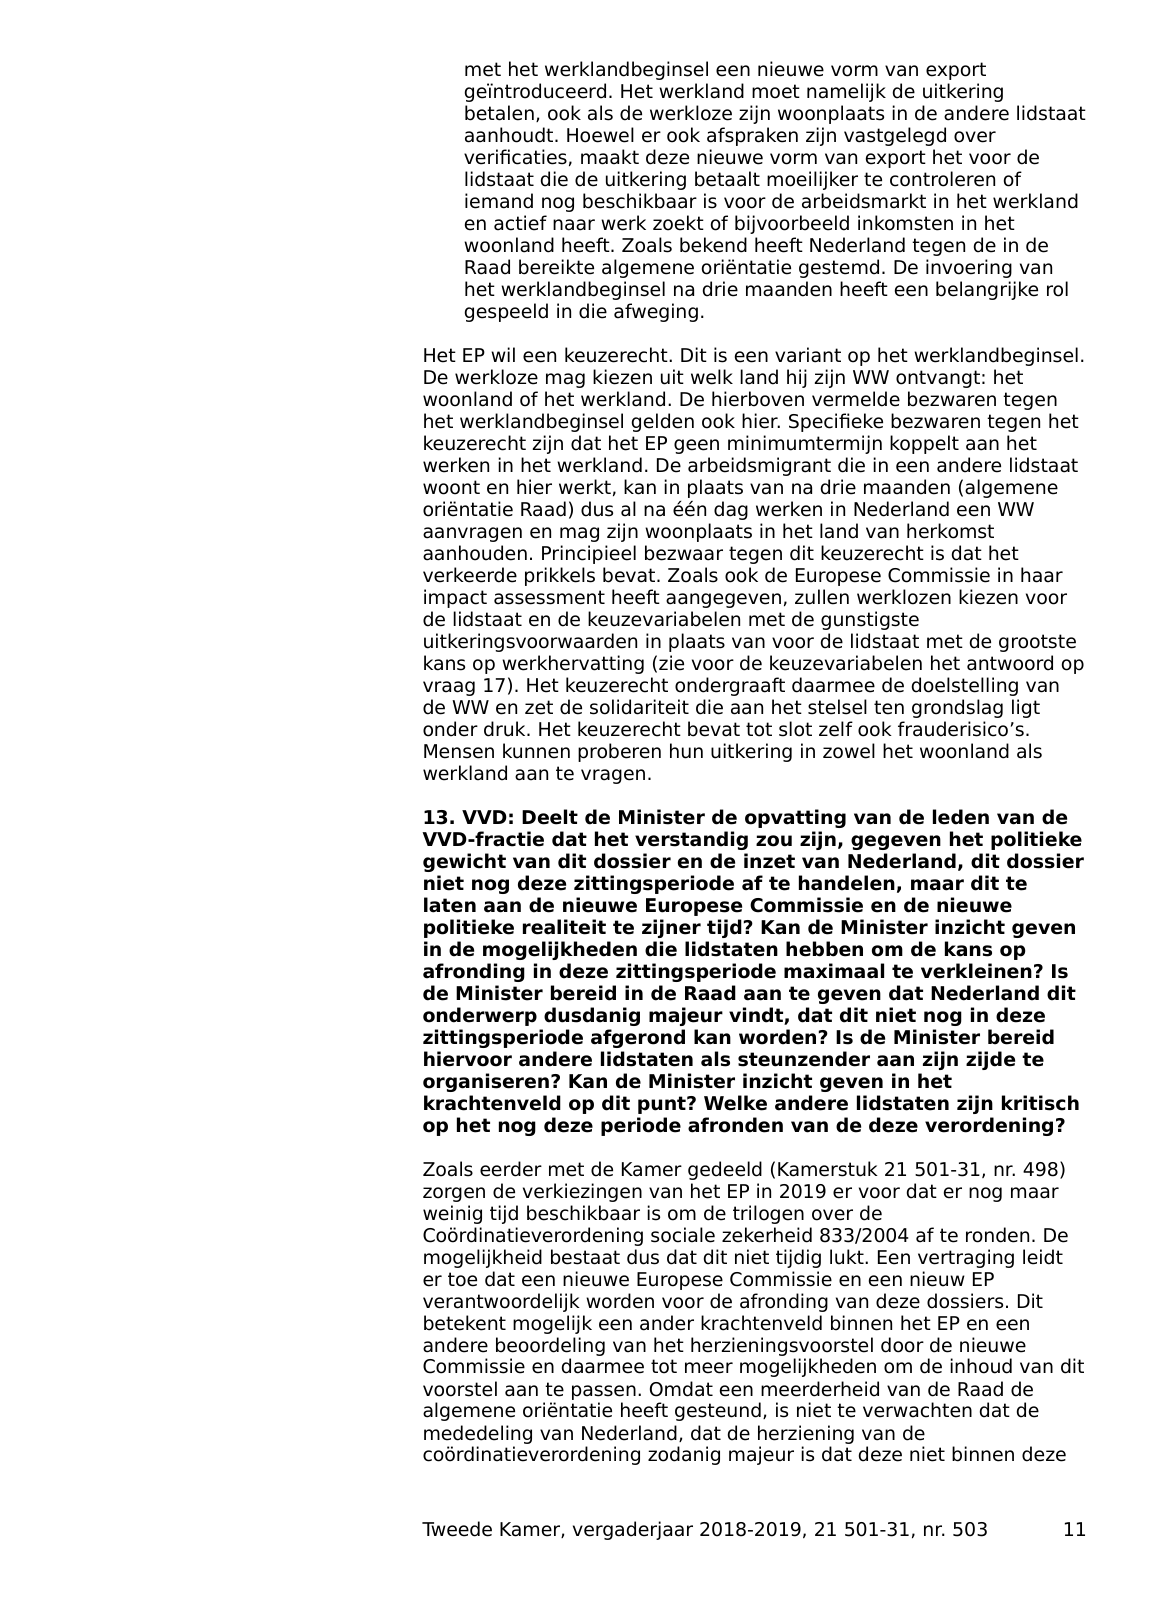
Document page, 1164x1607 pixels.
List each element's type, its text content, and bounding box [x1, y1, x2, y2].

text Zoals eerder met de Kamer gedeeld (Kamerstuk 21 501-31, nr. 498) zorgen de verkiezingen van het EP in 2019 er voor dat er nog maar weinig tijd beschikbaar is om de trilogen over de Coördinatieverordening sociale zekerheid 833/2004 af te ronden. De mogelijkheid bestaat dus dat dit niet tijdig lukt. Een vertraging leidt er toe dat een nieuwe Europese Commissie en een nieuw EP verantwoordelijk worden voor de afronding van deze dossiers. Dit betekent mogelijk een ander krachtenveld binnen het EP en een andere beoordeling van het herzieningsvoorstel door de nieuwe Commissie en daarmee tot meer mogelijkheden om de inhoud van dit voorstel aan te passen. Omdat een meerderheid van de Raad de algemene oriëntatie heeft gesteund, is niet te verwachten dat de mededeling van Nederland, dat de herziening van de coördinatieverordening zodanig majeur is dat deze niet binnen deze [422, 1159, 1087, 1466]
text 13. VVD: Deelt de Minister de opvatting van de leden van de VVD-fractie dat het verstandig zou zijn, gegeven het politieke gewicht van dit dossier en de inzet van Nederland, dit dossier niet nog deze zittingsperiode af te handelen, maar dit te laten aan de nieuwe Europese Commissie en de nieuwe politieke realiteit te zijner tijd? Kan de Minister inzicht geven in de mogelijkheden die lidstaten hebben om de kans op afronding in deze zittingsperiode maximaal te verkleinen? Is de Minister bereid in de Raad aan te geven dat Nederland dit onderwerp dusdanig majeur vindt, dat dit niet nog in deze zittingsperiode afgerond kan worden? Is de Minister bereid hiervoor andere lidstaten als steunzender aan zijn zijde te organiseren? Kan de Minister inzicht geven in het krachtenveld op dit punt? Welke andere lidstaten zijn kritisch op het nog deze periode afronden van de deze verordening? [422, 807, 1087, 1136]
text Het EP wil een keuzerecht. Dit is een variant op het werklandbeginsel. De werkloze mag kiezen uit welk land hij zijn WW ontvangt: het woonland of het werkland. De hierboven vermelde bezwaren tegen het werklandbeginsel gelden ook hier. Specifieke bezwaren tegen het keuzerecht zijn dat het EP geen minimumtermijn koppelt aan het werken in het werkland. De arbeidsmigrant die in een andere lidstaat woont en hier werkt, kan in plaats van na drie maanden (algemene oriëntatie Raad) dus al na één dag werken in Nederland een WW aanvragen en mag zijn woonplaats in het land van herkomst aanhouden. Principieel bezwaar tegen dit keuzerecht is dat het verkeerde prikkels bevat. Zoals ook de Europese Commissie in haar impact assessment heeft aangegeven, zullen werklozen kiezen voor de lidstaat en de keuzevariabelen met de gunstigste uitkeringsvoorwaarden in plaats van voor de lidstaat met de grootste kans op werkhervatting (zie voor de keuzevariabelen het antwoord op vraag 17). Het keuzerecht ondergraaft daarmee de doelstelling van de WW en zet de solidariteit die aan het stelsel ten grondslag ligt onder druk. Het keuzerecht bevat tot slot zelf ook frauderisico’s. Mensen kunnen proberen hun uitkering in zowel het woonland als werkland aan te vragen. [422, 345, 1087, 784]
text met het werklandbeginsel een nieuwe vorm van export geïntroduceerd. Het werkland moet namelijk de uitkering betalen, ook als de werkloze zijn woonplaats in de andere lidstaat aanhoudt. Hoewel er ook afspraken zijn vastgelegd over verificaties, maakt deze nieuwe vorm van export het voor de lidstaat die de uitkering betaalt moeilijker te controleren of iemand nog beschikbaar is voor de arbeidsmarkt in het werkland en actief naar werk zoekt of bijvoorbeeld inkomsten in het woonland heeft. Zoals bekend heeft Nederland tegen de in de Raad bereikte algemene oriëntatie gestemd. De invoering van het werklandbeginsel na drie maanden heeft een belangrijke rol gespeeld in die afweging. [464, 59, 1087, 323]
